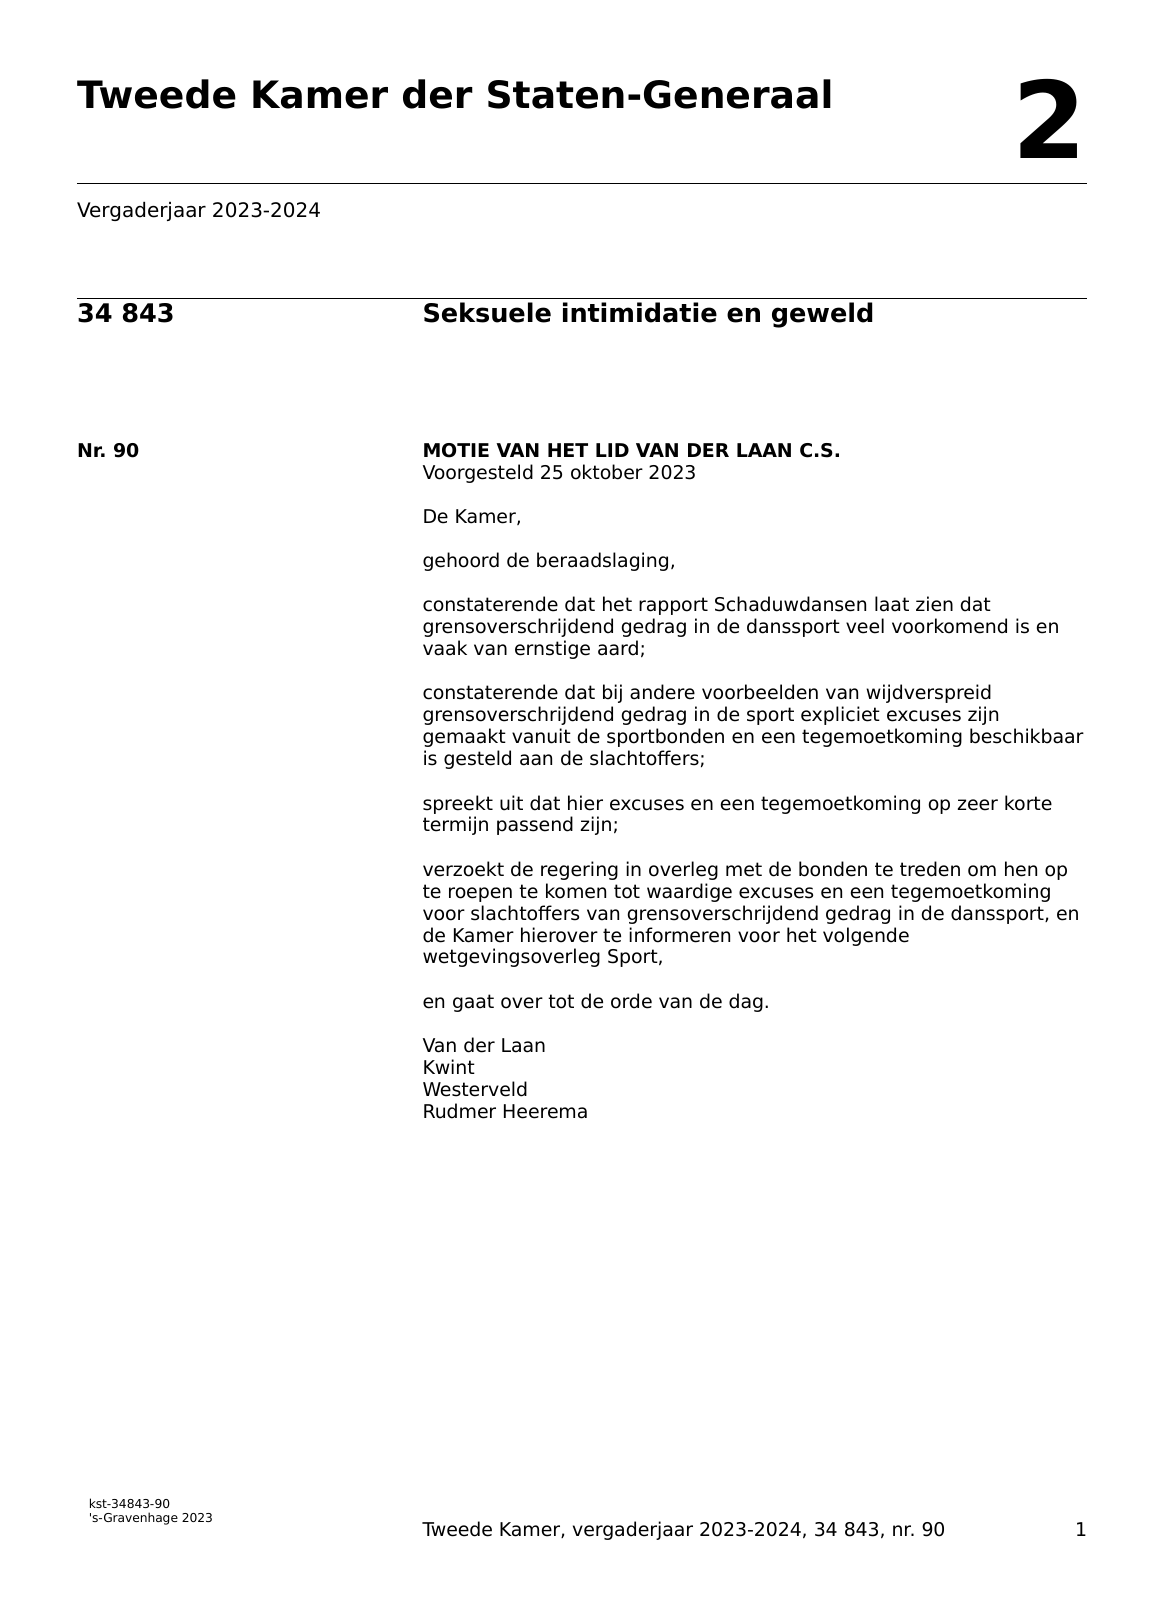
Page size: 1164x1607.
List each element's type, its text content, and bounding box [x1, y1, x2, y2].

text constaterende dat bij andere voorbeelden van wijdverspreid grensoverschrijdend gedrag in de sport expliciet excuses zijn gemaakt vanuit de sportbonden en een tegemoetkoming beschikbaar is gesteld aan de slachtoffers; [422, 682, 1087, 770]
text Van der Laan [422, 1035, 1087, 1057]
text spreekt uit dat hier excuses en een tegemoetkoming op zeer korte termijn passend zijn; [422, 792, 1087, 836]
text gehoord de beraadslaging, [422, 550, 1087, 572]
table_cell Vergaderjaar 2023-2024 [77, 184, 1087, 298]
subtitle Nr. 90 MOTIE VAN HET LID VAN DER LAAN C.S. [77, 440, 1087, 462]
table_header Tweede Kamer der Staten-Generaal [77, 59, 886, 183]
text en gaat over tot de orde van de dag. [422, 991, 1087, 1013]
text Voorgesteld 25 oktober 2023 [422, 462, 1087, 484]
text Kwint [422, 1057, 1087, 1079]
text 's-Gravenhage 2023 [88, 1511, 323, 1525]
text constaterende dat het rapport Schaduwdansen laat zien dat grensoverschrijdend gedrag in de danssport veel voorkomend is en vaak van ernstige aard; [422, 594, 1087, 660]
table_header 2 [886, 59, 1087, 183]
subtitle 34 843 Seksuele intimidatie en geweld [77, 299, 1087, 329]
text Rudmer Heerema [422, 1101, 1087, 1123]
text verzoekt de regering in overleg met de bonden te treden om hen op te roepen te komen tot waardige excuses en een tegemoetkoming voor slachtoffers van grensoverschrijdend gedrag in de danssport, en de Kamer hierover te informeren voor het volgende wetgevingsoverleg Sport, [422, 858, 1087, 968]
text De Kamer, [422, 506, 1087, 528]
text Westerveld [422, 1079, 1087, 1101]
text kst-34843-90 [88, 1497, 323, 1511]
